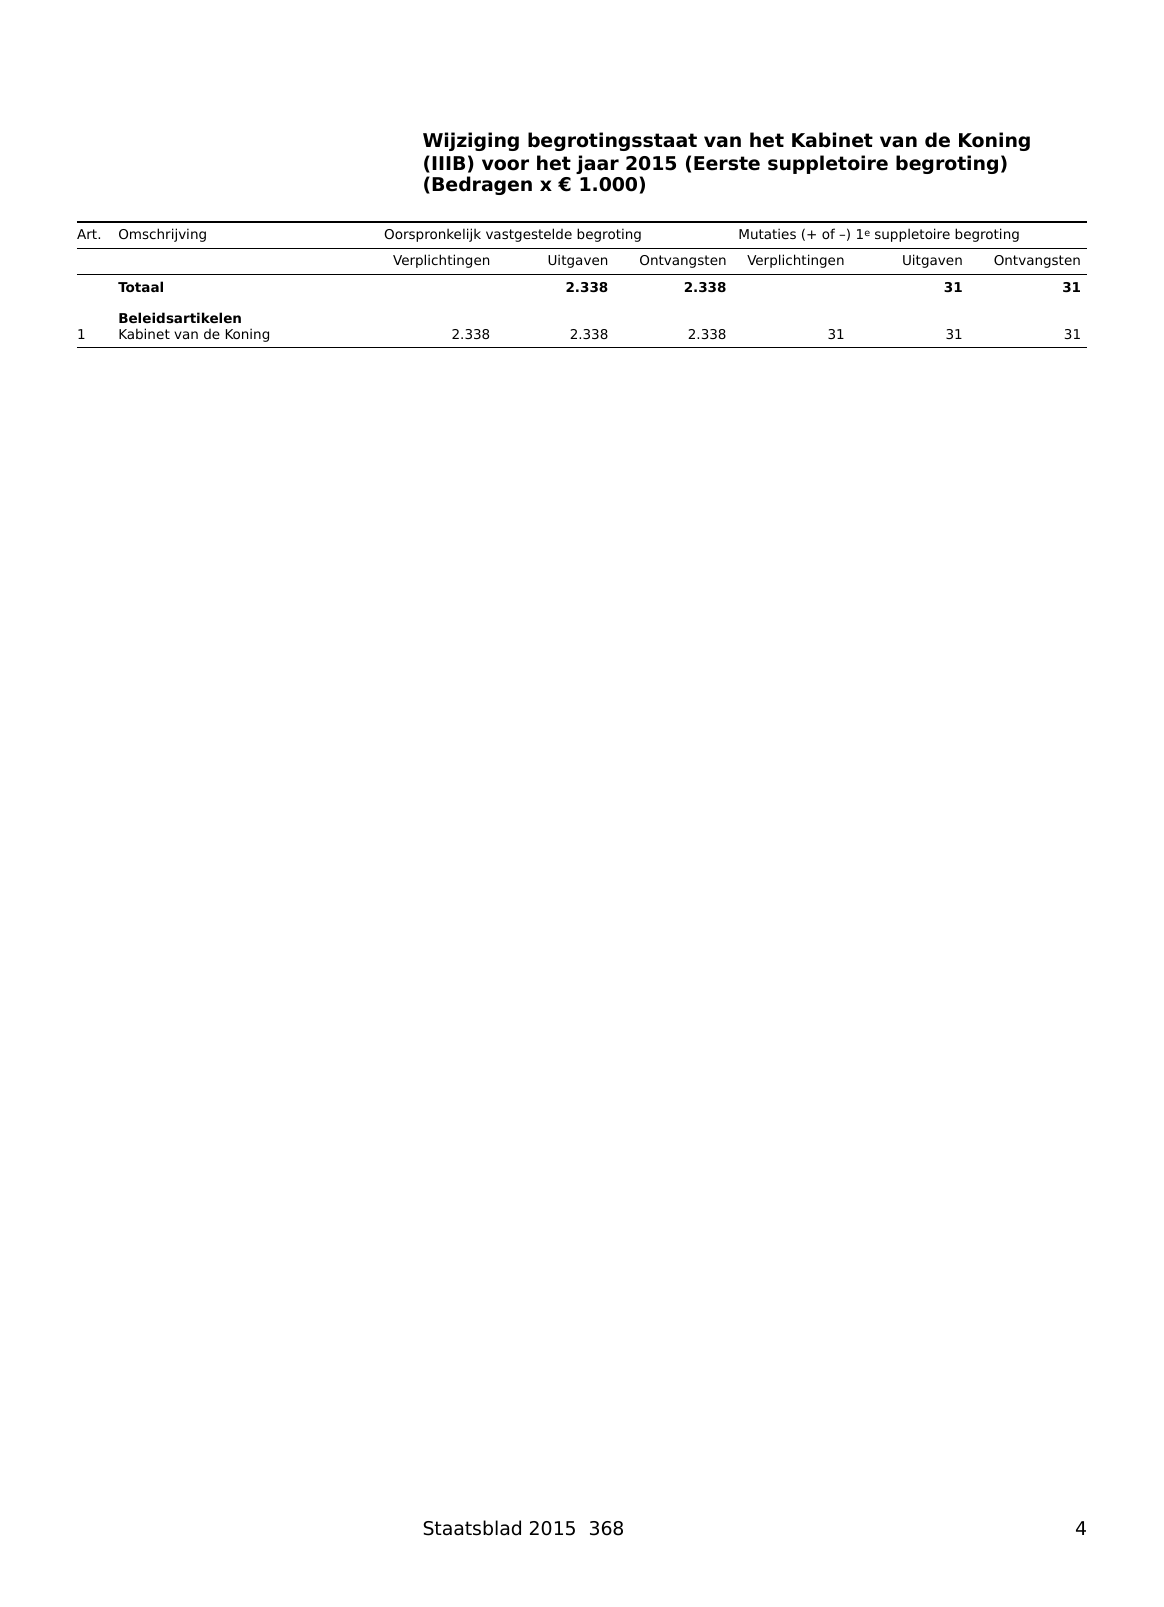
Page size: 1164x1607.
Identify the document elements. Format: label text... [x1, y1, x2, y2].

table_header Oorspronkelijk vastgestelde begroting [378, 223, 732, 247]
table_cell [496, 311, 614, 327]
table_cell [77, 311, 112, 327]
table_cell 31 [850, 275, 968, 295]
table_cell [77, 275, 112, 295]
table_cell Ontvangsten [614, 249, 732, 274]
table_cell [496, 295, 614, 311]
table_cell [850, 295, 968, 311]
table_header Omschrijving [112, 223, 378, 247]
table_cell Uitgaven [850, 249, 968, 274]
table_cell [378, 275, 496, 295]
table_cell [732, 311, 850, 327]
table_cell Kabinet van de Koning [112, 327, 378, 347]
table_cell 2.338 [378, 327, 496, 347]
table_header Mutaties (+ of –) 1e suppletoire begroting [732, 223, 1087, 247]
table_cell Verplichtingen [378, 249, 496, 274]
table_cell Beleidsartikelen [112, 311, 378, 327]
table_cell Verplichtingen [732, 249, 850, 274]
table_cell 31 [969, 275, 1087, 295]
table_cell 31 [732, 327, 850, 347]
table_header Art. [77, 223, 112, 247]
table_cell 1 [77, 327, 112, 347]
table_cell [732, 275, 850, 295]
table_cell [378, 311, 496, 327]
table_cell [378, 295, 496, 311]
table_cell [77, 249, 112, 274]
table_cell Totaal [112, 275, 378, 295]
table_cell [614, 311, 732, 327]
table_cell [969, 311, 1087, 327]
table_cell [112, 295, 378, 311]
table_cell 2.338 [496, 275, 614, 295]
table_cell 31 [969, 327, 1087, 347]
subtitle Wijziging begrotingsstaat van het Kabinet van de Koning (IIIB) voor het jaar 2015 (Eerste suppletoire begroting) (Bedragen x € 1.000) [422, 130, 1087, 196]
table_cell [112, 249, 378, 274]
table_cell Uitgaven [496, 249, 614, 274]
table_cell 31 [850, 327, 968, 347]
table_cell 2.338 [496, 327, 614, 347]
table_cell [614, 295, 732, 311]
table_cell Ontvangsten [969, 249, 1087, 274]
table_cell 2.338 [614, 327, 732, 347]
table_cell [732, 295, 850, 311]
table_cell [969, 295, 1087, 311]
table_cell [850, 311, 968, 327]
table_cell [77, 295, 112, 311]
table_cell 2.338 [614, 275, 732, 295]
